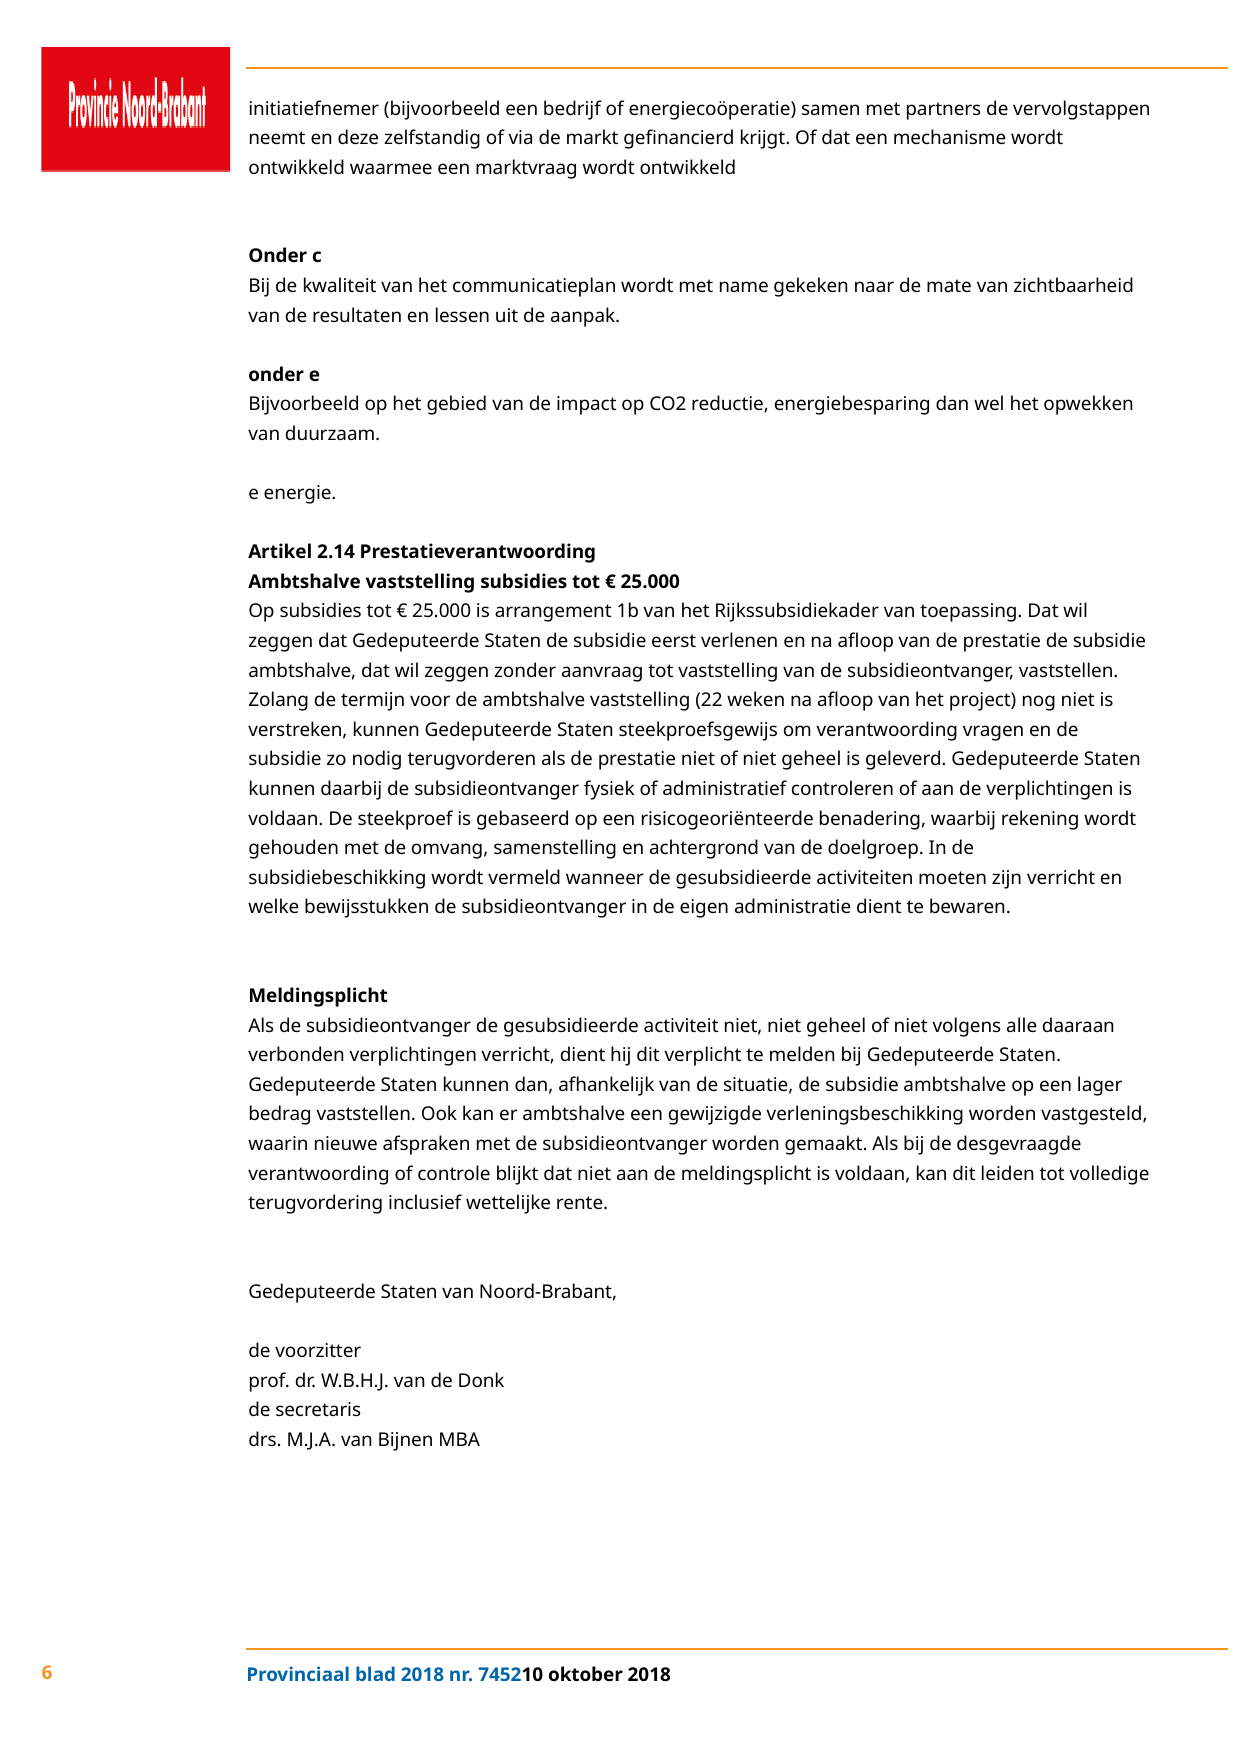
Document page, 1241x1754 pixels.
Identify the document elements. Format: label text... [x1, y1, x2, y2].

text Bij de kwaliteit van het communicatieplan wordt met name gekeken naar de mate van zichtbaarheid van de resultaten en lessen uit de aanpak. [248, 272, 1152, 328]
text prof. dr. W.B.H.J. van de Donk [248, 1367, 1152, 1393]
picture [41, 47, 231, 172]
text Artikel 2.14 Prestatieverantwoording [248, 538, 1152, 564]
text Meldingsplicht [248, 982, 1152, 1008]
text onder e [248, 361, 1152, 387]
text Als de subsidieontvanger de gesubsidieerde activiteit niet, niet geheel of niet volgens alle daaraan verbonden verplichtingen verricht, dient hij dit verplicht te melden bij Gedeputeerde Staten. Gedeputeerde Staten kunnen dan, afhankelijk van de situatie, de subsidie ambtshalve op een lager bedrag vaststellen. Ook kan er ambtshalve een gewijzigde verleningsbeschikking worden vastgesteld, waarin nieuwe afspraken met de subsidieontvanger worden gemaakt. Als bij de desgevraagde verantwoording of controle blijkt dat niet aan de meldingsplicht is voldaan, kan dit leiden tot volledige terugvordering inclusief wettelijke rente. [248, 1012, 1152, 1215]
text de voorzitter [248, 1337, 1152, 1363]
text Gedeputeerde Staten van Noord-Brabant, [248, 1278, 1152, 1304]
text drs. M.J.A. van Bijnen MBA [248, 1426, 1152, 1452]
text Bijvoorbeeld op het gebied van de impact op CO2 reductie, energiebesparing dan wel het opwekken van duurzaam. [248, 391, 1152, 446]
text Onder c [248, 243, 1152, 268]
text Ambtshalve vaststelling subsidies tot € 25.000 [248, 568, 1152, 594]
text e energie. [248, 479, 1152, 505]
text de secretaris [248, 1396, 1152, 1422]
text initiatiefnemer (bijvoorbeeld een bedrijf of energiecoöperatie) samen met partners de vervolgstappen neemt en deze zelfstandig of via de markt gefinancierd krijgt. Of dat een mechanisme wordt ontwikkeld waarmee een marktvraag wordt ontwikkeld [248, 95, 1152, 180]
text Op subsidies tot € 25.000 is arrangement 1b van het Rijkssubsidiekader van toepassing. Dat wil zeggen dat Gedeputeerde Staten de subsidie eerst verlenen en na afloop van de prestatie de subsidie ambtshalve, dat wil zeggen zonder aanvraag tot vaststelling van de subsidieontvanger, vaststellen. Zolang de termijn voor de ambtshalve vaststelling (22 weken na afloop van het project) nog niet is verstreken, kunnen Gedeputeerde Staten steekproefsgewijs om verantwoording vragen en de subsidie zo nodig terugvorderen als de prestatie niet of niet geheel is geleverd. Gedeputeerde Staten kunnen daarbij de subsidieontvanger fysiek of administratief controleren of aan de verplichtingen is voldaan. De steekproef is gebaseerd op een risicogeoriënteerde benadering, waarbij rekening wordt gehouden met de omvang, samenstelling en achtergrond van de doelgroep. In de subsidiebeschikking wordt vermeld wanneer de gesubsidieerde activiteiten moeten zijn verricht en welke bewijsstukken de subsidieontvanger in de eigen administratie dient te bewaren. [248, 598, 1152, 919]
